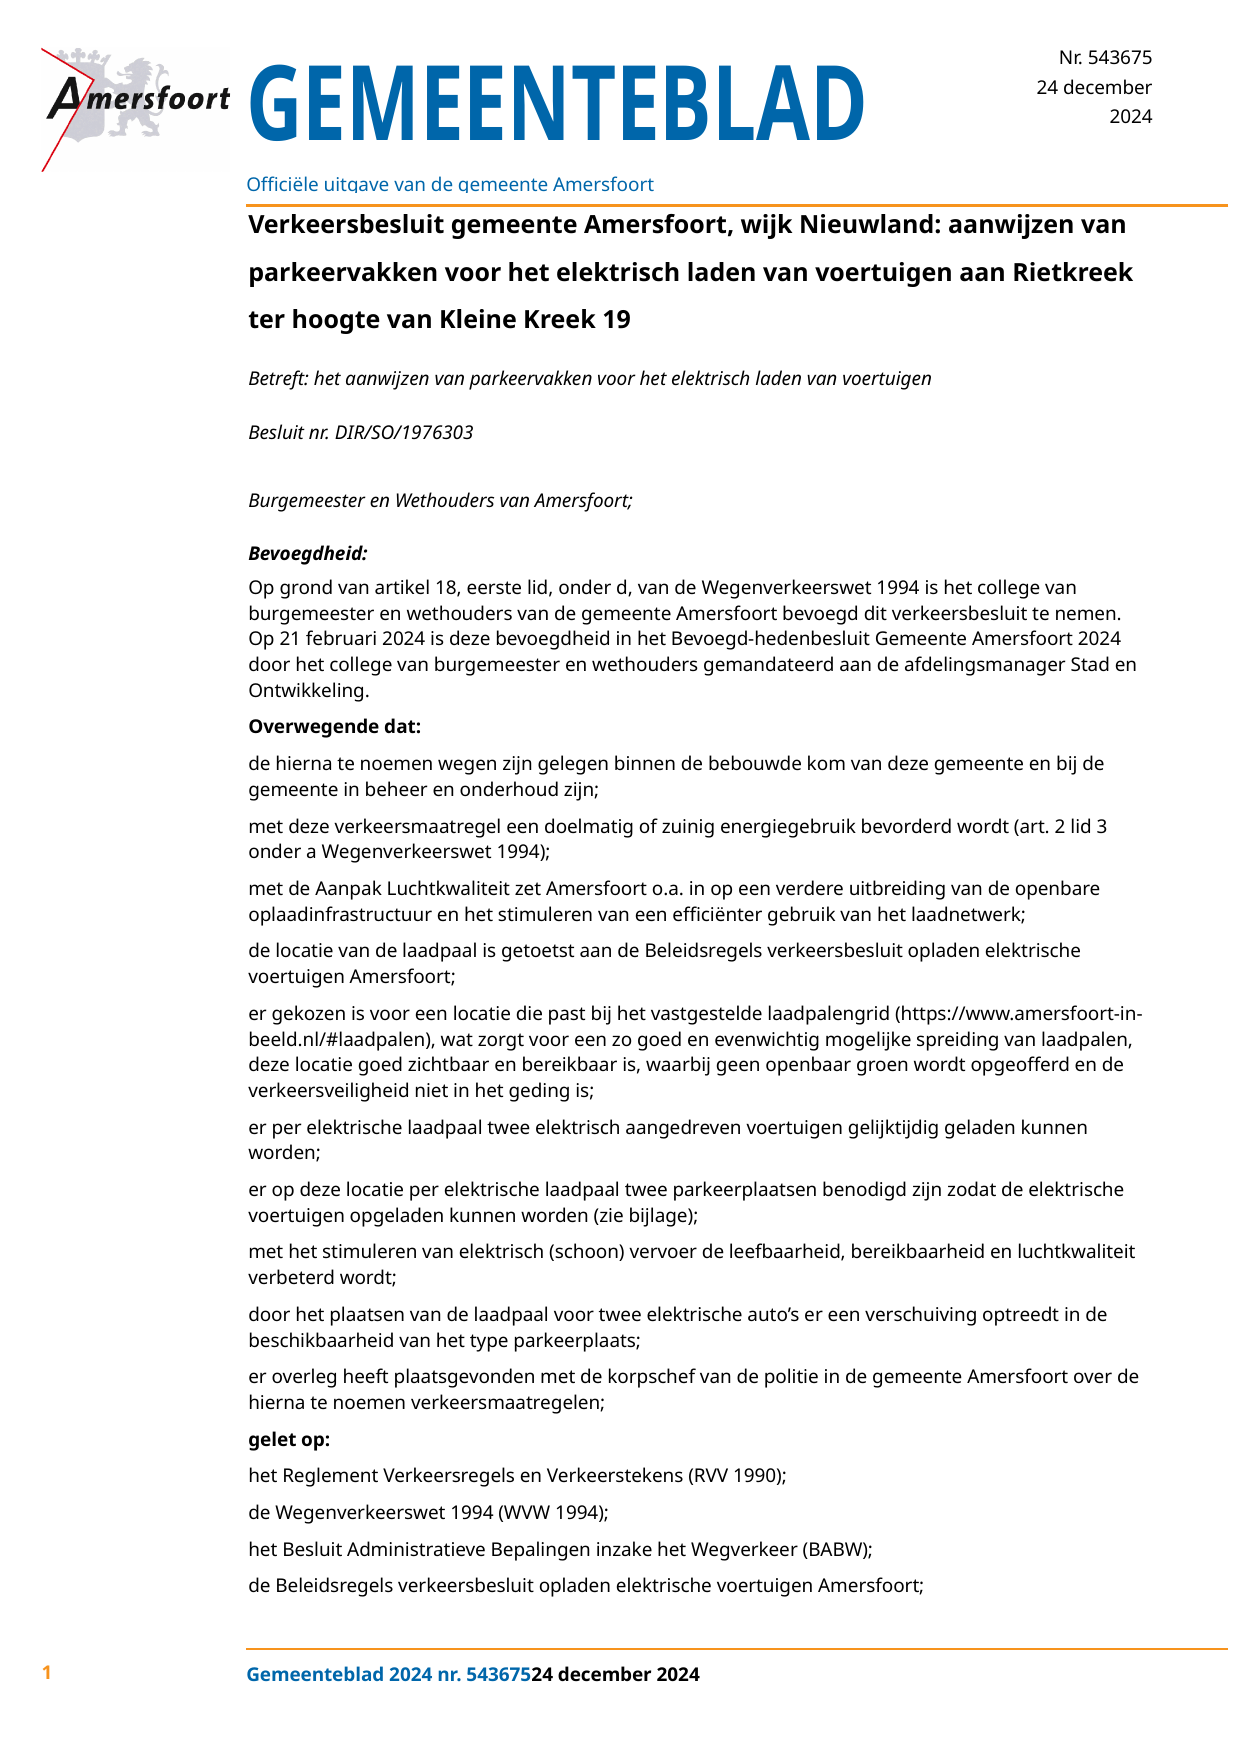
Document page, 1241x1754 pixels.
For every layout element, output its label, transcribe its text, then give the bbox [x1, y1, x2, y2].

text Bevoegdheid: [248, 540, 1152, 566]
text de Wegenverkeerswet 1994 (WVW 1994); [248, 1499, 1152, 1525]
text met deze verkeersmaatregel een doelmatig of zuinig energiegebruik bevorderd wordt (art. 2 lid 3 onder a Wegenverkeerswet 1994); [248, 813, 1152, 864]
text de locatie van de laadpaal is getoetst aan de Beleidsregels verkeersbesluit opladen elektrische voertuigen Amersfoort; [248, 938, 1152, 989]
text met het stimuleren van elektrisch (schoon) vervoer de leefbaarheid, bereikbaarheid en luchtkwaliteit verbeterd wordt; [248, 1239, 1152, 1290]
picture [41, 47, 231, 172]
text Verkeersbesluit gemeente Amersfoort, wijk Nieuwland: aanwijzen van parkeervakken voor het elektrisch laden van voertuigen aan Rietkreek ter hoogte van Kleine Kreek 19 [248, 207, 1152, 336]
text het Besluit Administratieve Bepalingen inzake het Wegverkeer (BABW); [248, 1536, 1152, 1562]
text Burgemeester en Wethouders van Amersfoort; [248, 487, 1152, 513]
text de Beleidsregels verkeersbesluit opladen elektrische voertuigen Amersfoort; [248, 1572, 1152, 1598]
text met de Aanpak Luchtkwaliteit zet Amersfoort o.a. in op een verdere uitbreiding van de openbare oplaadinfrastructuur en het stimuleren van een efficiënter gebruik van het laadnetwerk; [248, 875, 1152, 927]
text er gekozen is voor een locatie die past bij het vastgestelde laadpalengrid (https://www.amersfoort-in-beeld.nl/#laadpalen), wat zorgt voor een zo goed en evenwichtig mogelijke spreiding van laadpalen, deze locatie goed zichtbaar en bereikbaar is, waarbij geen openbaar groen wordt opgeofferd en de verkeersveiligheid niet in het geding is; [248, 1000, 1152, 1103]
text de hierna te noemen wegen zijn gelegen binnen de bebouwde kom van deze gemeente en bij de gemeente in beheer en onderhoud zijn; [248, 750, 1152, 802]
text het Reglement Verkeersregels en Verkeerstekens (RVV 1990); [248, 1462, 1152, 1488]
text Besluit nr. DIR/SO/1976303 [248, 419, 1152, 445]
text gelet op: [248, 1426, 1152, 1452]
text er overleg heeft plaatsgevonden met de korpschef van de politie in de gemeente Amersfoort over de hierna te noemen verkeersmaatregelen; [248, 1363, 1152, 1415]
text Betreft: het aanwijzen van parkeervakken voor het elektrisch laden van voertuigen [248, 366, 1152, 391]
text er per elektrische laadpaal twee elektrisch aangedreven voertuigen gelijktijdig geladen kunnen worden; [248, 1114, 1152, 1165]
text Op grond van artikel 18, eerste lid, onder d, van de Wegenverkeerswet 1994 is het college van burgemeester en wethouders van de gemeente Amersfoort bevoegd dit verkeersbesluit te nemen. Op 21 februari 2024 is deze bevoegdheid in het Bevoegd-hedenbesluit Gemeente Amersfoort 2024 door het college van burgemeester en wethouders gemandateerd aan de afdelingsmanager Stad en Ontwikkeling. [248, 574, 1152, 703]
text door het plaatsen van de laadpaal voor twee elektrische auto’s er een verschuiving optreedt in de beschikbaarheid van het type parkeerplaats; [248, 1301, 1152, 1352]
text Overwegende dat: [248, 714, 1152, 739]
text er op deze locatie per elektrische laadpaal twee parkeerplaatsen benodigd zijn zodat de elektrische voertuigen opgeladen kunnen worden (zie bijlage); [248, 1176, 1152, 1228]
